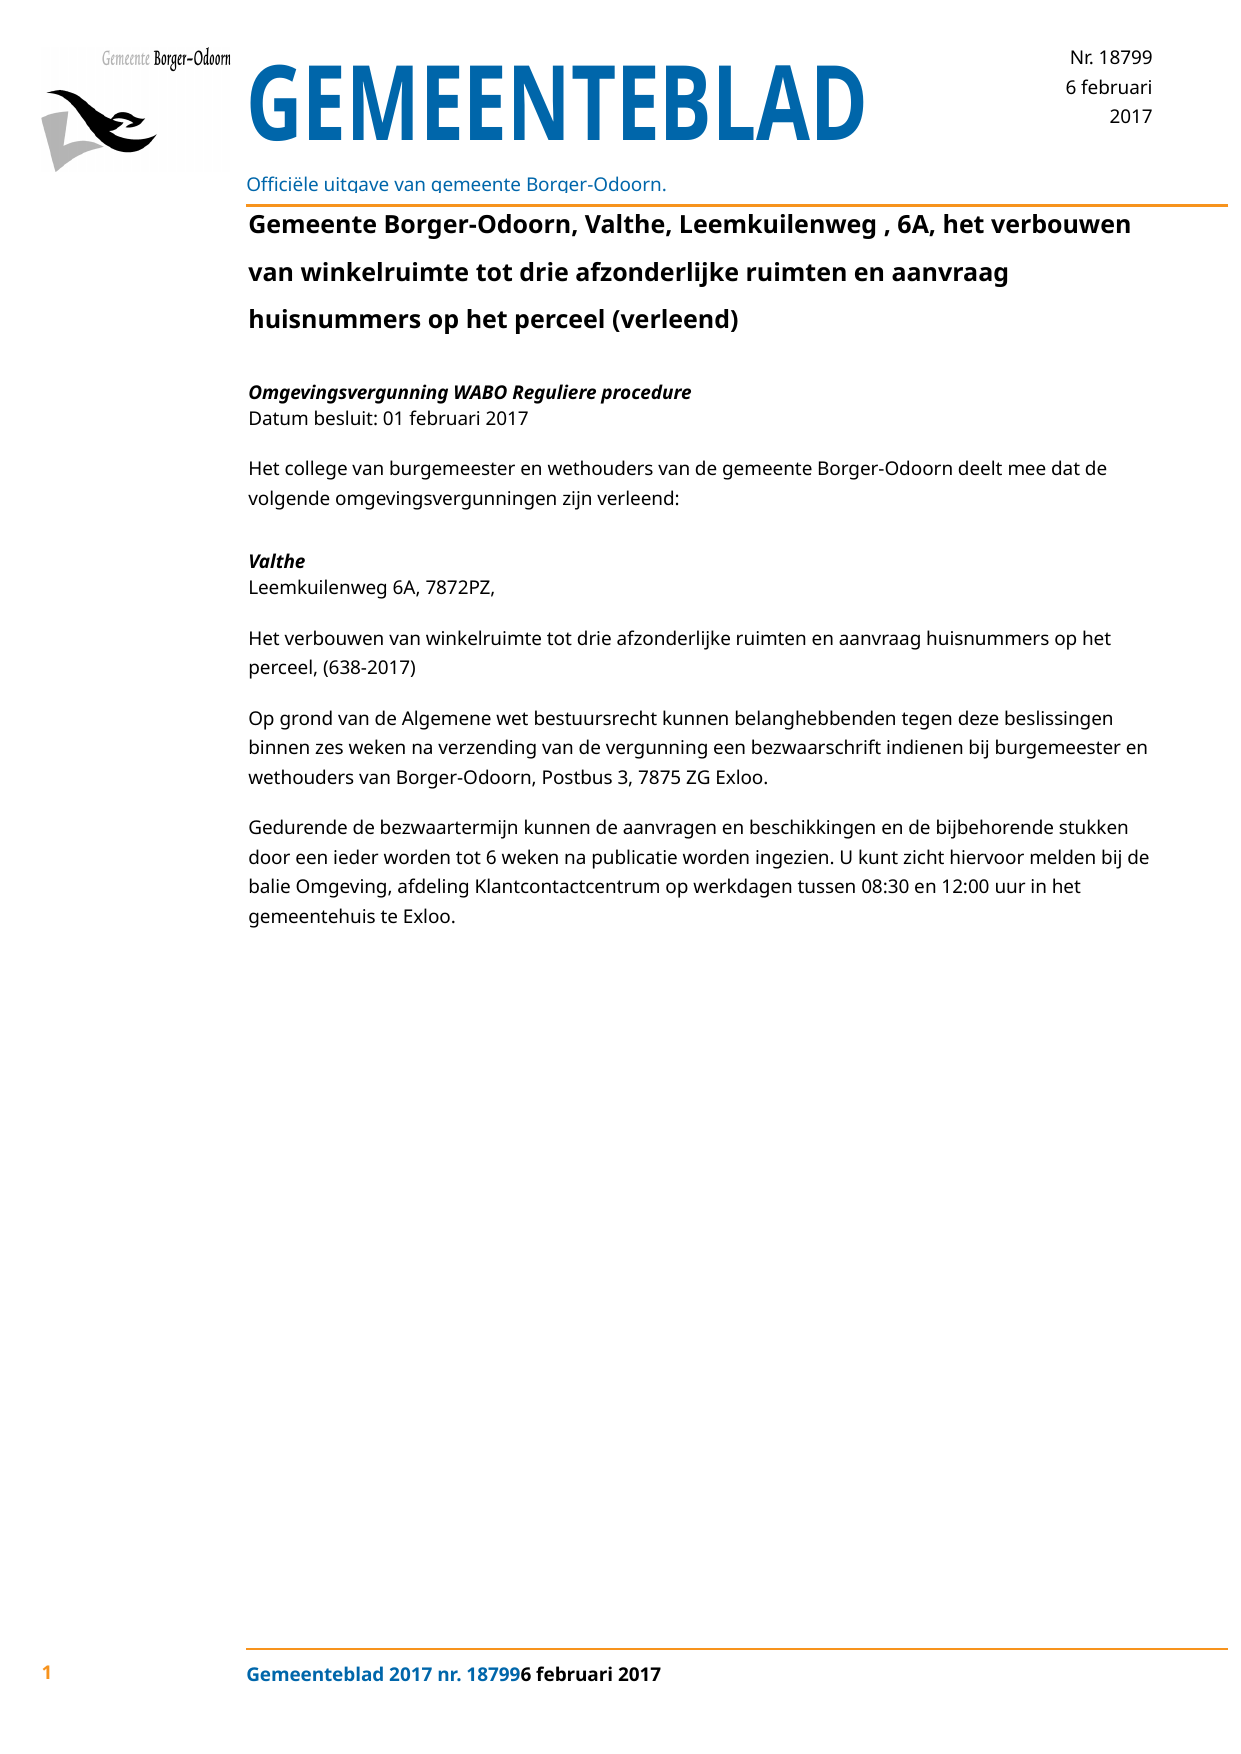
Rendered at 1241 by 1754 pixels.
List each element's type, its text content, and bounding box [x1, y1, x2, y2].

text Het college van burgemeester en wethouders van de gemeente Borger-Odoorn deelt mee dat de volgende omgevingsvergunningen zijn verleend: [248, 455, 1152, 511]
text Valthe [248, 549, 1152, 574]
text Het verbouwen van winkelruimte tot drie afzonderlijke ruimten en aanvraag huisnummers op het perceel, (638-2017) [248, 625, 1152, 680]
text Datum besluit: 01 februari 2017 [248, 405, 1152, 431]
picture [41, 47, 231, 172]
text Omgevingsvergunning WABO Reguliere procedure [248, 379, 1152, 405]
text Leemkuilenweg 6A, 7872PZ, [248, 574, 1152, 600]
text Gedurende de bezwaartermijn kunnen de aanvragen en beschikkingen en de bijbehorende stukken door een ieder worden tot 6 weken na publicatie worden ingezien. U kunt zicht hiervoor melden bij de balie Omgeving, afdeling Klantcontactcentrum op werkdagen tussen 08:30 en 12:00 uur in het gemeentehuis te Exloo. [248, 814, 1152, 929]
text Op grond van de Algemene wet bestuursrecht kunnen belanghebbenden tegen deze beslissingen binnen zes weken na verzending van de vergunning een bezwaarschrift indienen bij burgemeester en wethouders van Borger-Odoorn, Postbus 3, 7875 ZG Exloo. [248, 705, 1152, 790]
text Gemeente Borger-Odoorn, Valthe, Leemkuilenweg , 6A, het verbouwen van winkelruimte tot drie afzonderlijke ruimten en aanvraag huisnummers op het perceel (verleend) [248, 207, 1152, 336]
